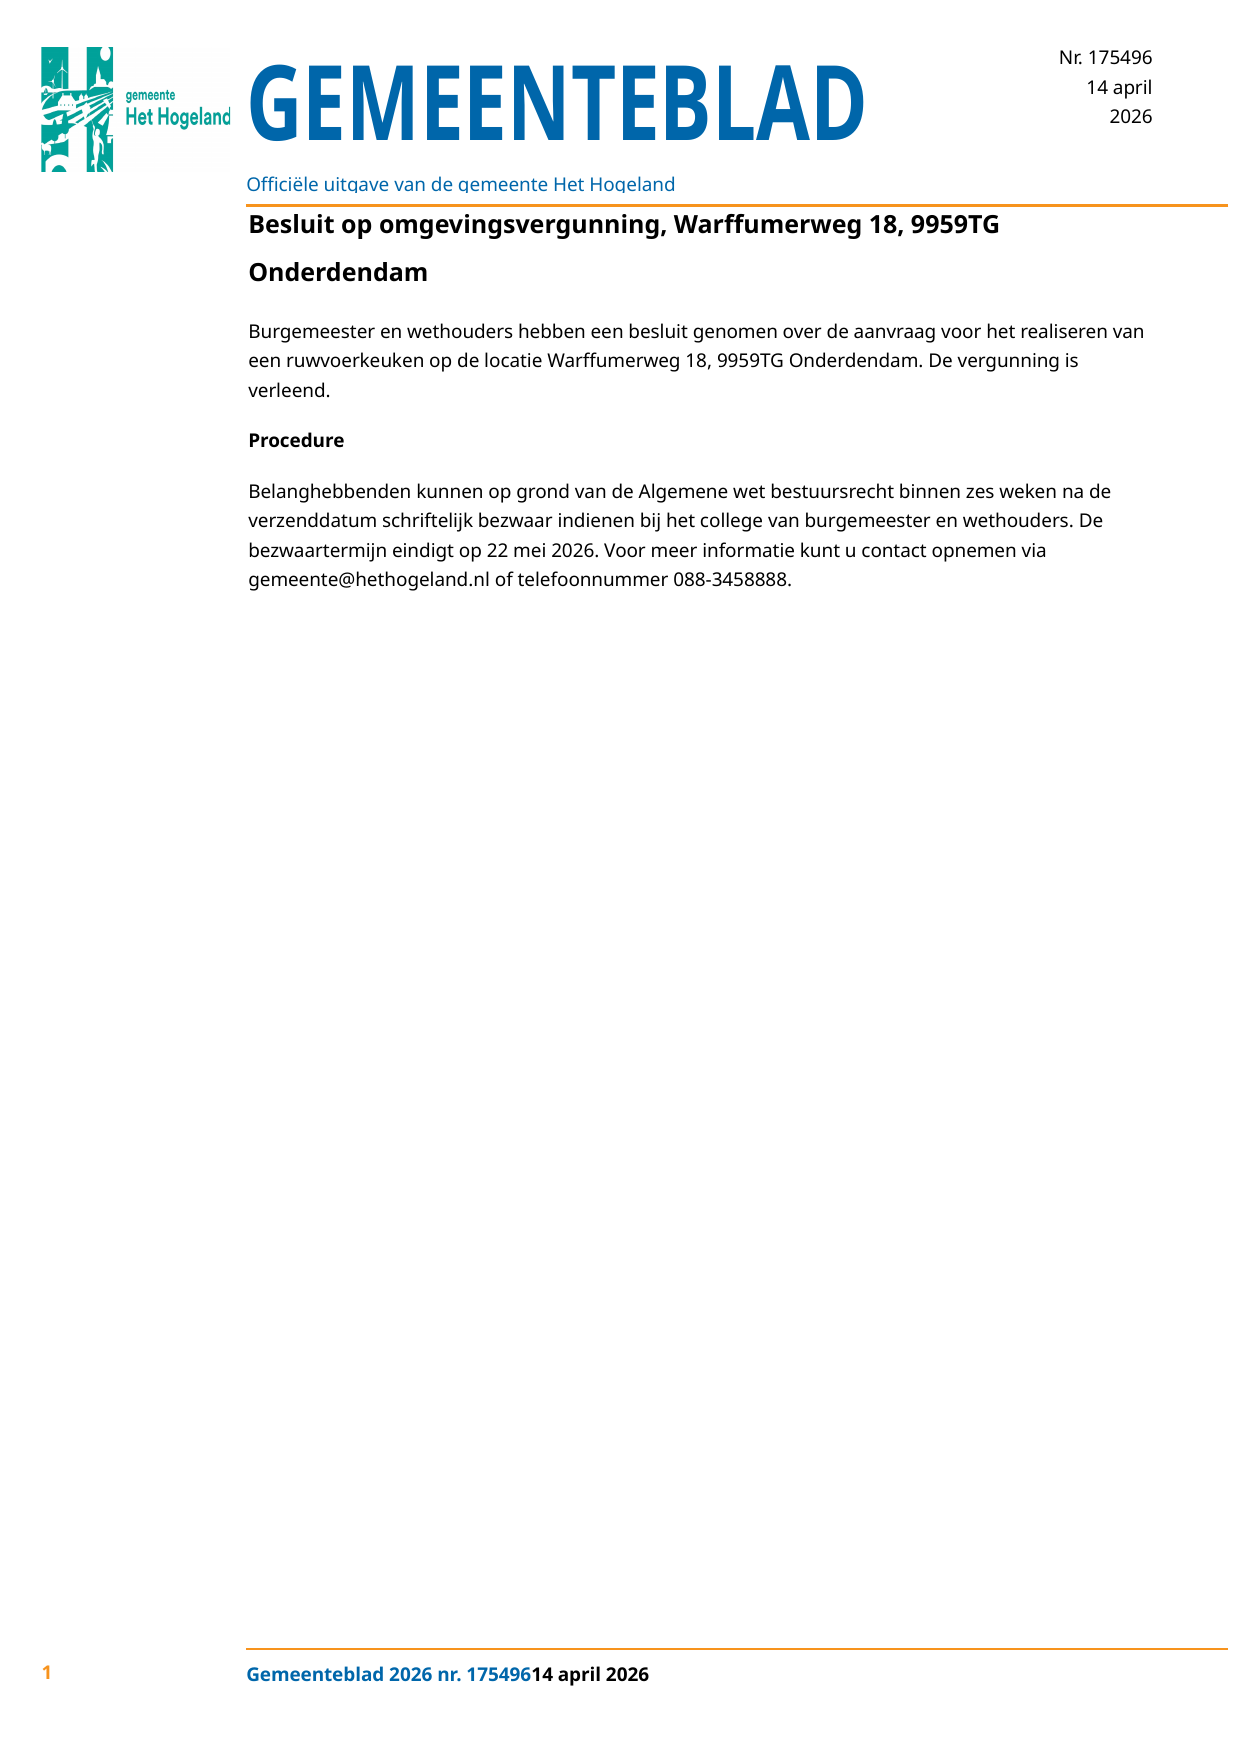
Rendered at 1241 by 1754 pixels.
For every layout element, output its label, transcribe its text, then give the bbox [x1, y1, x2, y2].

text Procedure [248, 427, 1152, 453]
text Belanghebbenden kunnen op grond van de Algemene wet bestuursrecht binnen zes weken na de verzenddatum schriftelijk bezwaar indienen bij het college van burgemeester en wethouders. De bezwaartermijn eindigt op 22 mei 2026. Voor meer informatie kunt u contact opnemen via gemeente@hethogeland.nl of telefoonnummer 088-3458888. [248, 478, 1152, 592]
text Burgemeester en wethouders hebben een besluit genomen over de aanvraag voor het realiseren van een ruwvoerkeuken op de locatie Warffumerweg 18, 9959TG Onderdendam. De vergunning is verleend. [248, 318, 1152, 403]
text Besluit op omgevingsvergunning, Warffumerweg 18, 9959TG Onderdendam [248, 207, 1152, 288]
picture [41, 47, 231, 172]
